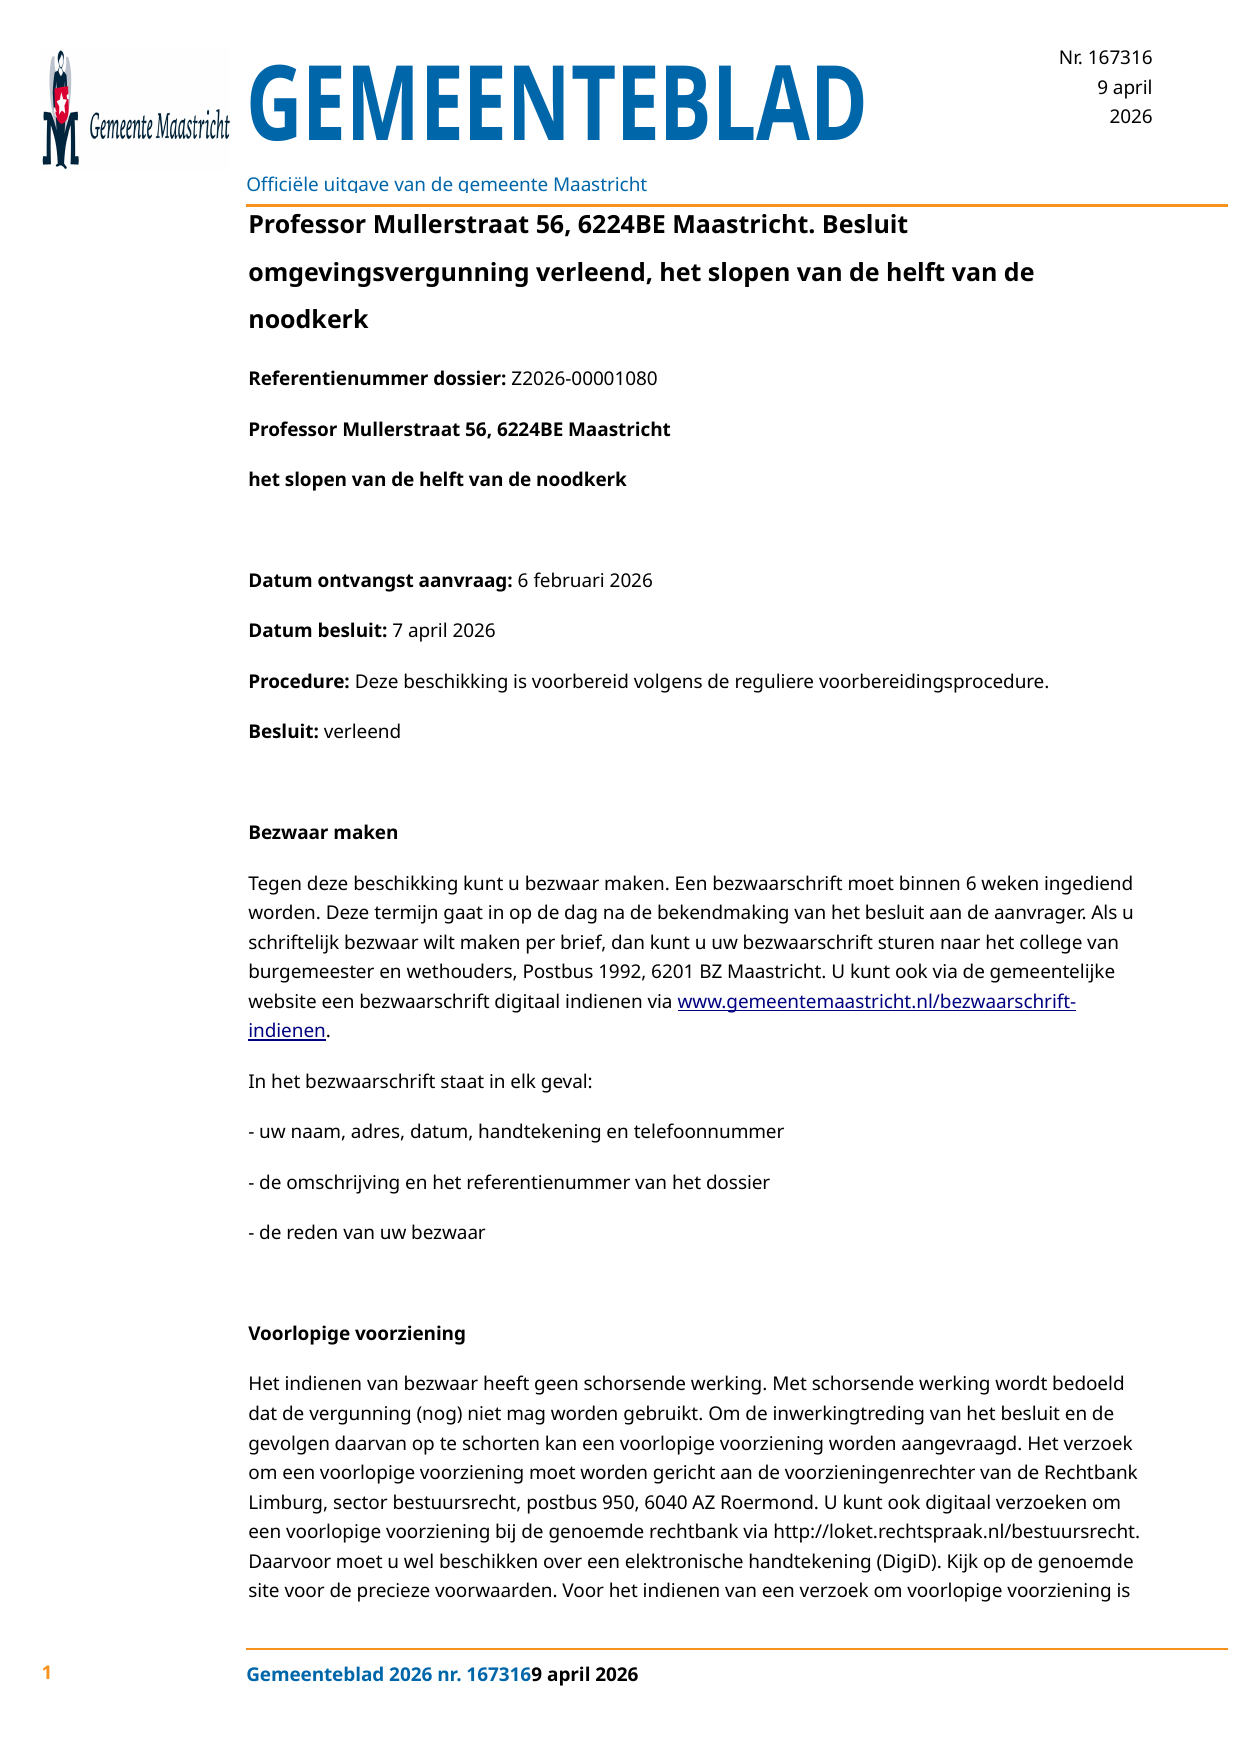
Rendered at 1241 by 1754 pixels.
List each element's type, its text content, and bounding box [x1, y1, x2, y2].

text Datum besluit: 7 april 2026 [248, 618, 1152, 643]
text Besluit: verleend [248, 718, 1152, 744]
text - uw naam, adres, datum, handtekening en telefoonnummer [248, 1118, 1152, 1144]
text Professor Mullerstraat 56, 6224BE Maastricht [248, 416, 1152, 442]
text Tegen deze beschikking kunt u bezwaar maken. Een bezwaarschrift moet binnen 6 weken ingediend worden. Deze termijn gaat in op de dag na de bekendmaking van het besluit aan de aanvrager. Als u schriftelijk bezwaar wilt maken per brief, dan kunt u uw bezwaarschrift sturen naar het college van burgemeester en wethouders, Postbus 1992, 6201 BZ Maastricht. U kunt ook via de gemeentelijke website een bezwaarschrift digitaal indienen via www.gemeentemaastricht.nl/bezwaarschrift-indienen. [248, 870, 1152, 1043]
text - de reden van uw bezwaar [248, 1219, 1152, 1245]
text Professor Mullerstraat 56, 6224BE Maastricht. Besluit omgevingsvergunning verleend, het slopen van de helft van de noodkerk [248, 207, 1152, 336]
text Procedure: Deze beschikking is voorbereid volgens de reguliere voorbereidingsprocedure. [248, 668, 1152, 694]
picture [41, 47, 231, 172]
text Datum ontvangst aanvraag: 6 februari 2026 [248, 567, 1152, 593]
text het slopen van de helft van de noodkerk [248, 466, 1152, 492]
text Referentienummer dossier: Z2026-00001080 [248, 366, 1152, 391]
text Bezwaar maken [248, 819, 1152, 845]
text In het bezwaarschrift staat in elk geval: [248, 1068, 1152, 1094]
text Het indienen van bezwaar heeft geen schorsende werking. Met schorsende werking wordt bedoeld dat de vergunning (nog) niet mag worden gebruikt. Om de inwerkingtreding van het besluit en de gevolgen daarvan op te schorten kan een voorlopige voorziening worden aangevraagd. Het verzoek om een voorlopige voorziening moet worden gericht aan de voorzieningenrechter van de Rechtbank Limburg, sector bestuursrecht, postbus 950, 6040 AZ Roermond. U kunt ook digitaal verzoeken om een voorlopige voorziening bij de genoemde rechtbank via http://loket.rechtspraak.nl/bestuursrecht. Daarvoor moet u wel beschikken over een elektronische handtekening (DigiD). Kijk op de genoemde site voor de precieze voorwaarden. Voor het indienen van een verzoek om voorlopige voorziening is [248, 1371, 1152, 1603]
text Voorlopige voorziening [248, 1320, 1152, 1346]
text - de omschrijving en het referentienummer van het dossier [248, 1169, 1152, 1194]
